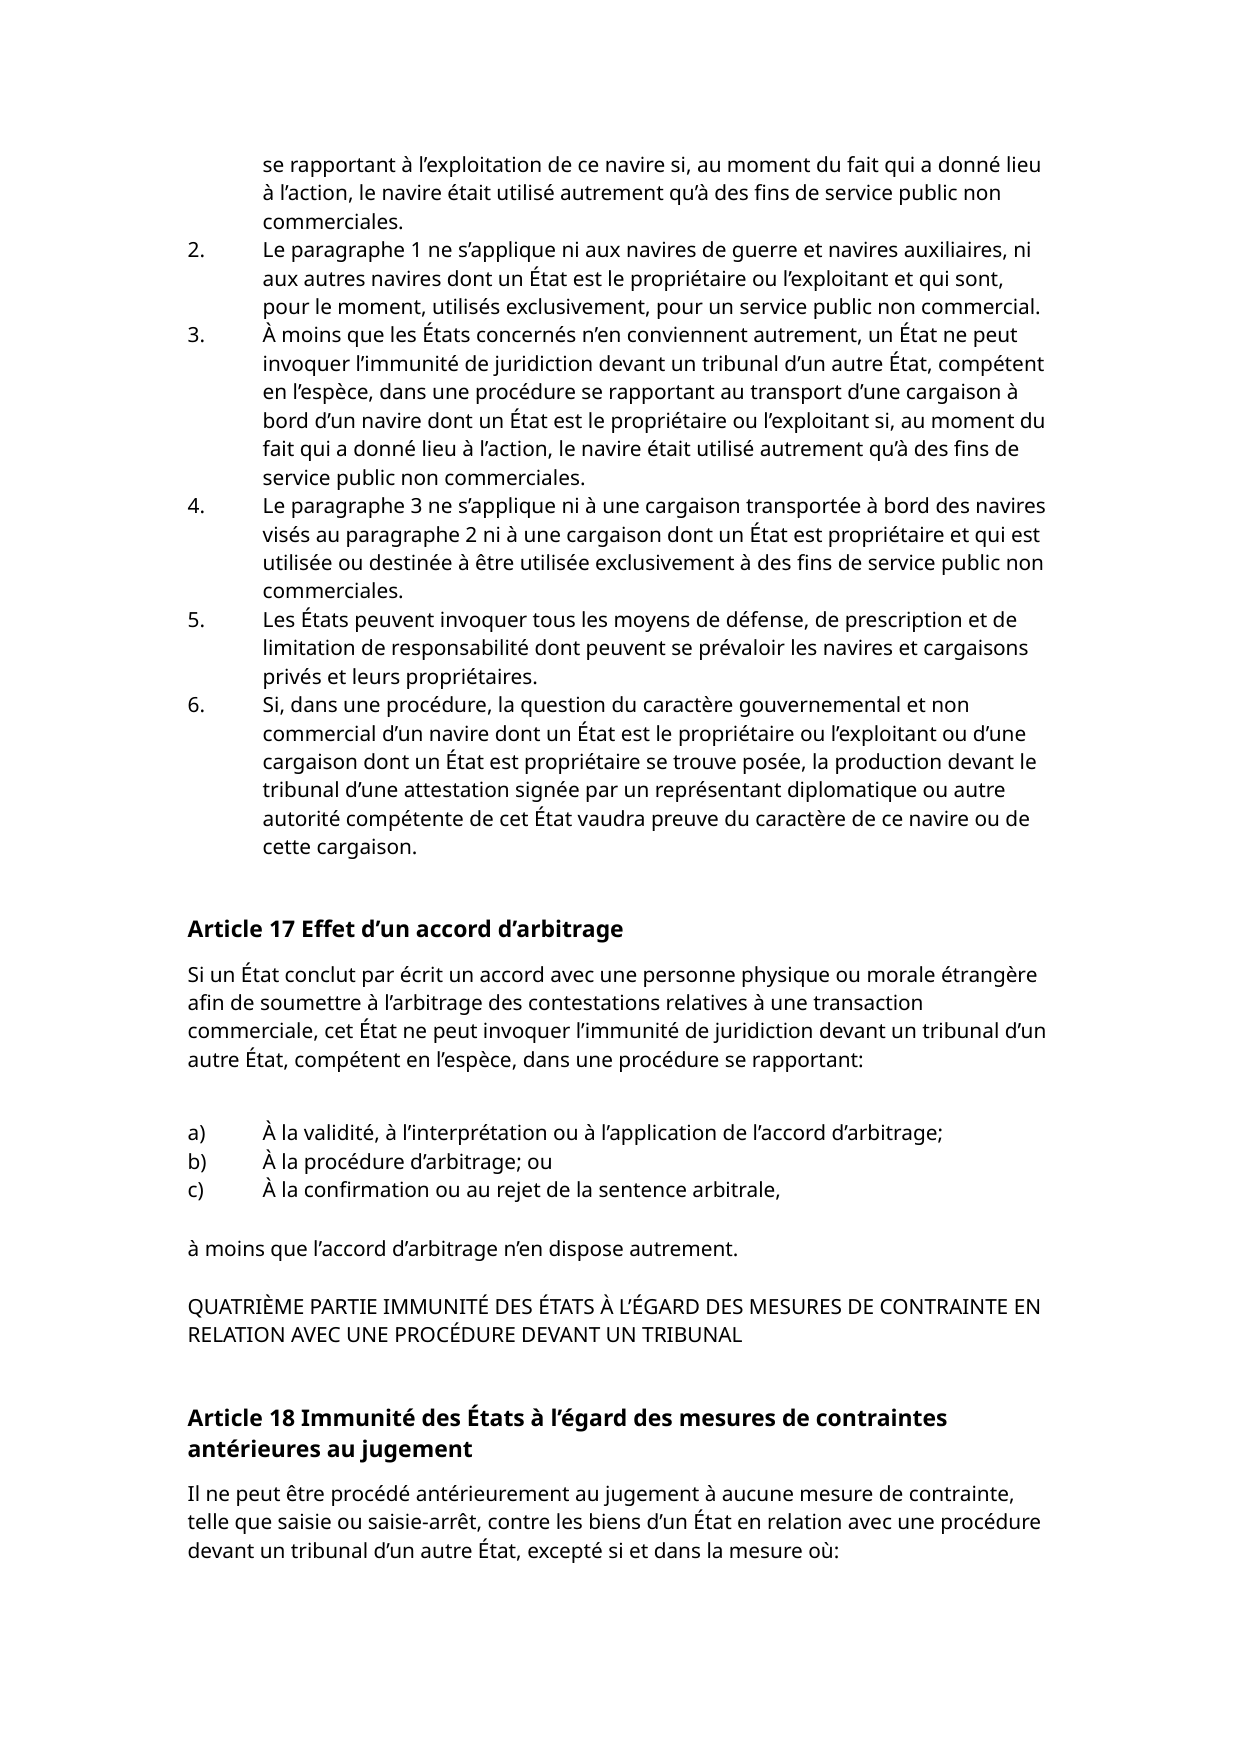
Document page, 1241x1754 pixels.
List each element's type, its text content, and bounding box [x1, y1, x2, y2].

list Les États peuvent invoquer tous les moyens de défense, de prescription et de limitation de responsabilité dont peuvent se prévaloir les navires et cargaisons privés et leurs propriétaires. [187, 605, 1053, 690]
text Si un État conclut par écrit un accord avec une personne physique ou morale étrangère afin de soumettre à l’arbitrage des contestations relatives à une transaction commerciale, cet État ne peut invoquer l’immunité de juridiction devant un tribunal d’un autre État, compétent en l’espèce, dans une procédure se rapportant: [187, 960, 1053, 1073]
subtitle Article 18 Immunité des États à l’égard des mesures de contraintes antérieures au jugement [187, 1402, 1053, 1464]
list Le paragraphe 3 ne s’applique ni à une cargaison transportée à bord des navires visés au paragraphe 2 ni à une cargaison dont un État est propriétaire et qui est utilisée ou destinée à être utilisée exclusivement à des fins de service public non commerciales. [187, 491, 1053, 605]
subtitle QUATRIÈME PARTIE IMMUNITÉ DES ÉTATS À L’ÉGARD DES MESURES DE CONTRAINTE EN RELATION AVEC UNE PROCÉDURE DEVANT UN TRIBUNAL [187, 1292, 1053, 1349]
list À la procédure d’arbitrage; ou [187, 1147, 1053, 1175]
list À la confirmation ou au rejet de la sentence arbitrale, [187, 1175, 1053, 1204]
text Il ne peut être procédé antérieurement au jugement à aucune mesure de contrainte, telle que saisie ou saisie-arrêt, contre les biens d’un État en relation avec une procédure devant un tribunal d’un autre État, excepté si et dans la mesure où: [187, 1479, 1053, 1564]
subtitle Article 17 Effet d’un accord d’arbitrage [187, 913, 1053, 945]
list À moins que les États concernés n’en conviennent autrement, un État ne peut invoquer l’immunité de juridiction devant un tribunal d’un autre État, compétent en l’espèce, dans une procédure se rapportant au transport d’une cargaison à bord d’un navire dont un État est le propriétaire ou l’exploitant si, au moment du fait qui a donné lieu à l’action, le navire était utilisé autrement qu’à des fins de service public non commerciales. [187, 321, 1053, 491]
list se rapportant à l’exploitation de ce navire si, au moment du fait qui a donné lieu à l’action, le navire était utilisé autrement qu’à des fins de service public non commerciales. [187, 150, 1053, 235]
text à moins que l’accord d’arbitrage n’en dispose autrement. [187, 1234, 1053, 1262]
list Le paragraphe 1 ne s’applique ni aux navires de guerre et navires auxiliaires, ni aux autres navires dont un État est le propriétaire ou l’exploitant et qui sont, pour le moment, utilisés exclusivement, pour un service public non commercial. [187, 235, 1053, 321]
list Si, dans une procédure, la question du caractère gouvernemental et non commercial d’un navire dont un État est le propriétaire ou l’exploitant ou d’une cargaison dont un État est propriétaire se trouve posée, la production devant le tribunal d’une attestation signée par un représentant diplomatique ou autre autorité compétente de cet État vaudra preuve du caractère de ce navire ou de cette cargaison. [187, 690, 1053, 861]
list À la validité, à l’interprétation ou à l’application de l’accord d’arbitrage; [187, 1118, 1053, 1147]
